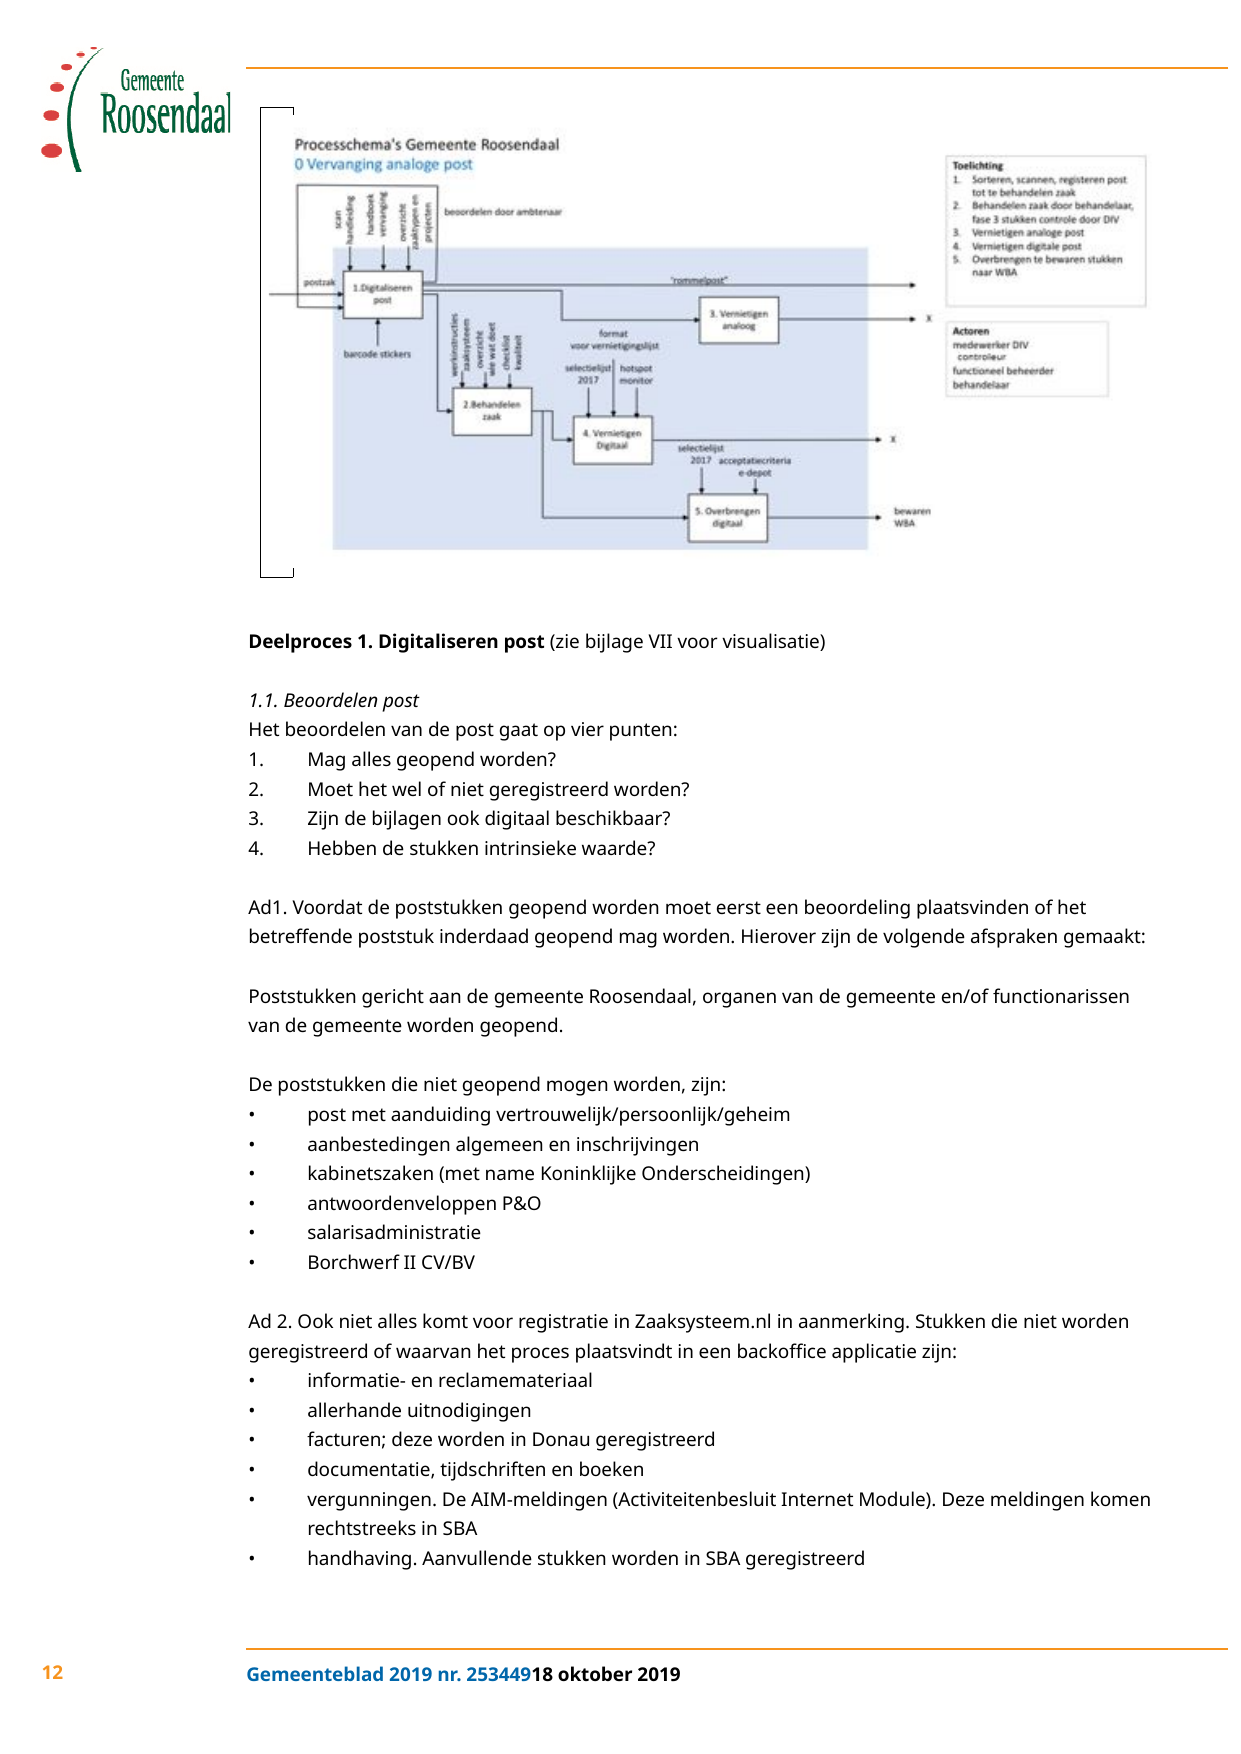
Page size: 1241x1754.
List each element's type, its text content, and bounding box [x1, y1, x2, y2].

list vergunningen. De AIM-meldingen (Activiteitenbesluit Internet Module). Deze meldingen komen rechtstreeks in SBA [248, 1486, 1152, 1541]
list Hebben de stukken intrinsieke waarde? [248, 835, 1152, 861]
picture [268, 115, 1173, 568]
list allerhande uitnodigingen [248, 1397, 1152, 1423]
list Borchwerf II CV/BV [248, 1249, 1152, 1275]
list Moet het wel of niet geregistreerd worden? [248, 776, 1152, 802]
list kabinetszaken (met name Koninklijke Onderscheidingen) [248, 1160, 1152, 1186]
list antwoordenveloppen P&O [248, 1190, 1152, 1216]
list salarisadministratie [248, 1219, 1152, 1245]
picture [41, 47, 231, 172]
text De poststukken die niet geopend mogen worden, zijn: [248, 1072, 1152, 1097]
text Het beoordelen van de post gaat op vier punten: [248, 717, 1152, 742]
text Poststukken gericht aan de gemeente Roosendaal, organen van de gemeente en/of functionarissen van de gemeente worden geopend. [248, 983, 1152, 1038]
text 1.1. Beoordelen post [248, 687, 1152, 713]
list aanbestedingen algemeen en inschrijvingen [248, 1131, 1152, 1157]
list informatie- en reclamemateriaal [248, 1367, 1152, 1393]
list Mag alles geopend worden? [248, 746, 1152, 772]
list post met aanduiding vertrouwelijk/persoonlijk/geheim [248, 1101, 1152, 1127]
list documentatie, tijdschriften en boeken [248, 1456, 1152, 1482]
list handhaving. Aanvullende stukken worden in SBA geregistreerd [248, 1545, 1152, 1571]
list facturen; deze worden in Donau geregistreerd [248, 1427, 1152, 1452]
text Ad1. Voordat de poststukken geopend worden moet eerst een beoordeling plaatsvinden of het betreffende poststuk inderdaad geopend mag worden. Hierover zijn de volgende afspraken gemaakt: [248, 894, 1152, 949]
text Ad 2. Ook niet alles komt voor registratie in Zaaksysteem.nl in aanmerking. Stukken die niet worden geregistreerd of waarvan het proces plaatsvindt in een backoffice applicatie zijn: [248, 1308, 1152, 1364]
list Zijn de bijlagen ook digitaal beschikbaar? [248, 805, 1152, 831]
text Deelproces 1. Digitaliseren post (zie bijlage VII voor visualisatie) [248, 628, 1152, 654]
